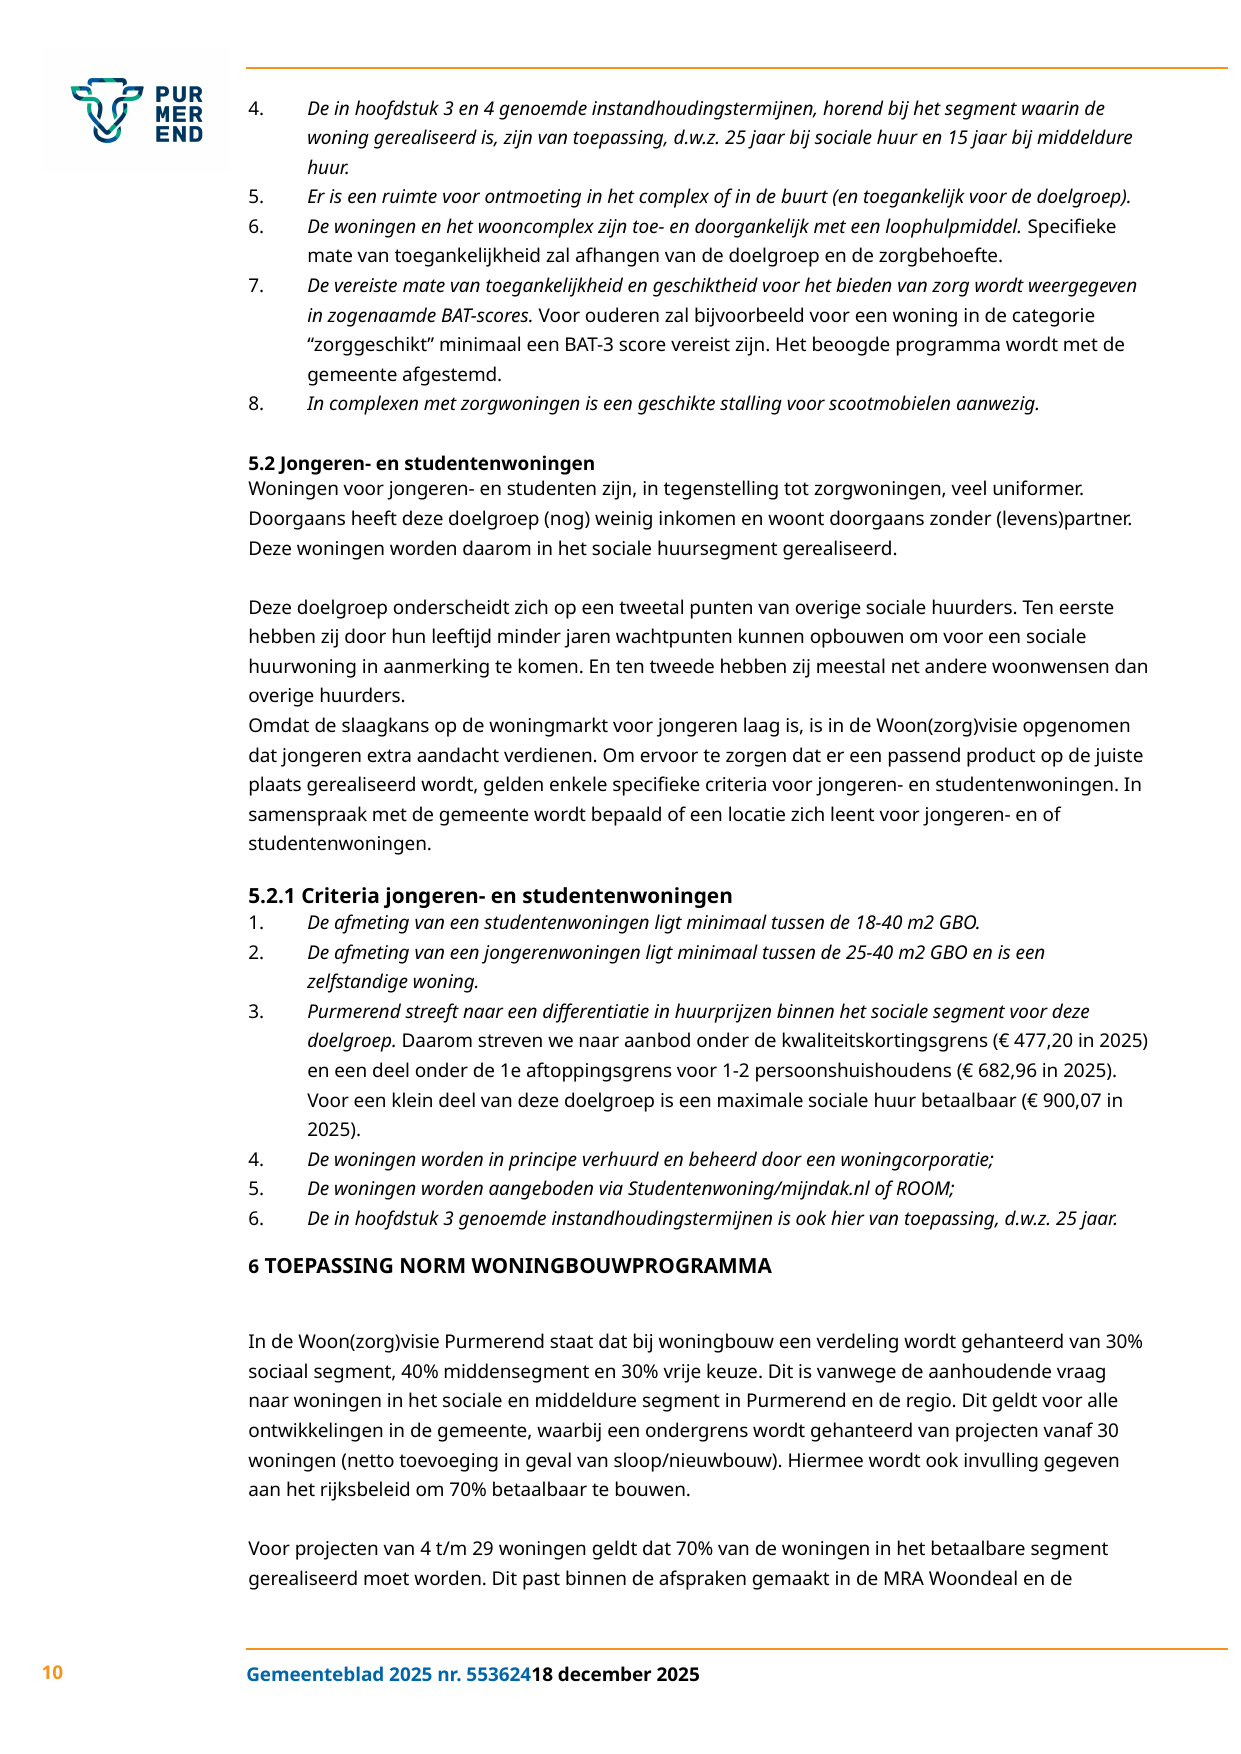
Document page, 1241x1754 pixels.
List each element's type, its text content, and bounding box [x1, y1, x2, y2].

list Purmerend streeft naar een differentiatie in huurprijzen binnen het sociale segment voor deze doelgroep. Daarom streven we naar aanbod onder de kwaliteitskortingsgrens (€ 477,20 in 2025) en een deel onder de 1e aftoppingsgrens voor 1-2 persoonshuishoudens (€ 682,96 in 2025). Voor een klein deel van deze doelgroep is een maximale sociale huur betaalbaar (€ 900,07 in 2025). [248, 998, 1152, 1142]
text 6 TOEPASSING NORM WONINGBOUWPROGRAMMA [248, 1251, 1152, 1279]
list In complexen met zorgwoningen is een geschikte stalling voor scootmobielen aanwezig. [248, 391, 1152, 416]
text Omdat de slaagkans op de woningmarkt voor jongeren laag is, is in de Woon(zorg)visie opgenomen dat jongeren extra aandacht verdienen. Om ervoor te zorgen dat er een passend product op de juiste plaats gerealiseerd wordt, gelden enkele specifieke criteria voor jongeren- en studentenwoningen. In samenspraak met de gemeente wordt bepaald of een locatie zich leent voor jongeren- en of studentenwoningen. [248, 712, 1152, 856]
text 5.2.1 Criteria jongeren- en studentenwoningen [248, 881, 1152, 909]
text Voor projecten van 4 t/m 29 woningen geldt dat 70% van de woningen in het betaalbare segment gerealiseerd moet worden. Dit past binnen de afspraken gemaakt in de MRA Woondeal en de [248, 1536, 1152, 1591]
list De afmeting van een jongerenwoningen ligt minimaal tussen de 25-40 m2 GBO en is een zelfstandige woning. [248, 939, 1152, 994]
list De vereiste mate van toegankelijkheid en geschiktheid voor het bieden van zorg wordt weergegeven in zogenaamde BAT-scores. Voor ouderen zal bijvoorbeeld voor een woning in de categorie “zorggeschikt” minimaal een BAT-3 score vereist zijn. Het beoogde programma wordt met de gemeente afgestemd. [248, 272, 1152, 387]
list De woningen en het wooncomplex zijn toe- en doorgankelijk met een loophulpmiddel. Specifieke mate van toegankelijkheid zal afhangen van de doelgroep en de zorgbehoefte. [248, 213, 1152, 268]
text Woningen voor jongeren- en studenten zijn, in tegenstelling tot zorgwoningen, veel uniformer. Doorgaans heeft deze doelgroep (nog) weinig inkomen en woont doorgaans zonder (levens)partner. Deze woningen worden daarom in het sociale huursegment gerealiseerd. [248, 476, 1152, 560]
list De in hoofdstuk 3 genoemde instandhoudingstermijnen is ook hier van toepassing, d.w.z. 25 jaar. [248, 1205, 1152, 1231]
list De in hoofdstuk 3 en 4 genoemde instandhoudingstermijnen, horend bij het segment waarin de woning gerealiseerd is, zijn van toepassing, d.w.z. 25 jaar bij sociale huur en 15 jaar bij middeldure huur. [248, 95, 1152, 180]
text 5.2 Jongeren- en studentenwoningen [248, 450, 1152, 476]
list De afmeting van een studentenwoningen ligt minimaal tussen de 18-40 m2 GBO. [248, 909, 1152, 935]
list Er is een ruimte voor ontmoeting in het complex of in de buurt (en toegankelijk voor de doelgroep). [248, 183, 1152, 209]
picture [41, 47, 231, 172]
list De woningen worden in principe verhuurd en beheerd door een woningcorporatie; [248, 1146, 1152, 1172]
list De woningen worden aangeboden via Studentenwoning/mijndak.nl of ROOM; [248, 1176, 1152, 1201]
text In de Woon(zorg)visie Purmerend staat dat bij woningbouw een verdeling wordt gehanteerd van 30% sociaal segment, 40% middensegment en 30% vrije keuze. Dit is vanwege de aanhoudende vraag naar woningen in het sociale en middeldure segment in Purmerend en de regio. Dit geldt voor alle ontwikkelingen in de gemeente, waarbij een ondergrens wordt gehanteerd van projecten vanaf 30 woningen (netto toevoeging in geval van sloop/nieuwbouw). Hiermee wordt ook invulling gegeven aan het rijksbeleid om 70% betaalbaar te bouwen. [248, 1328, 1152, 1502]
text Deze doelgroep onderscheidt zich op een tweetal punten van overige sociale huurders. Ten eerste hebben zij door hun leeftijd minder jaren wachtpunten kunnen opbouwen om voor een sociale huurwoning in aanmerking te komen. En ten tweede hebben zij meestal net andere woonwensen dan overige huurders. [248, 594, 1152, 708]
